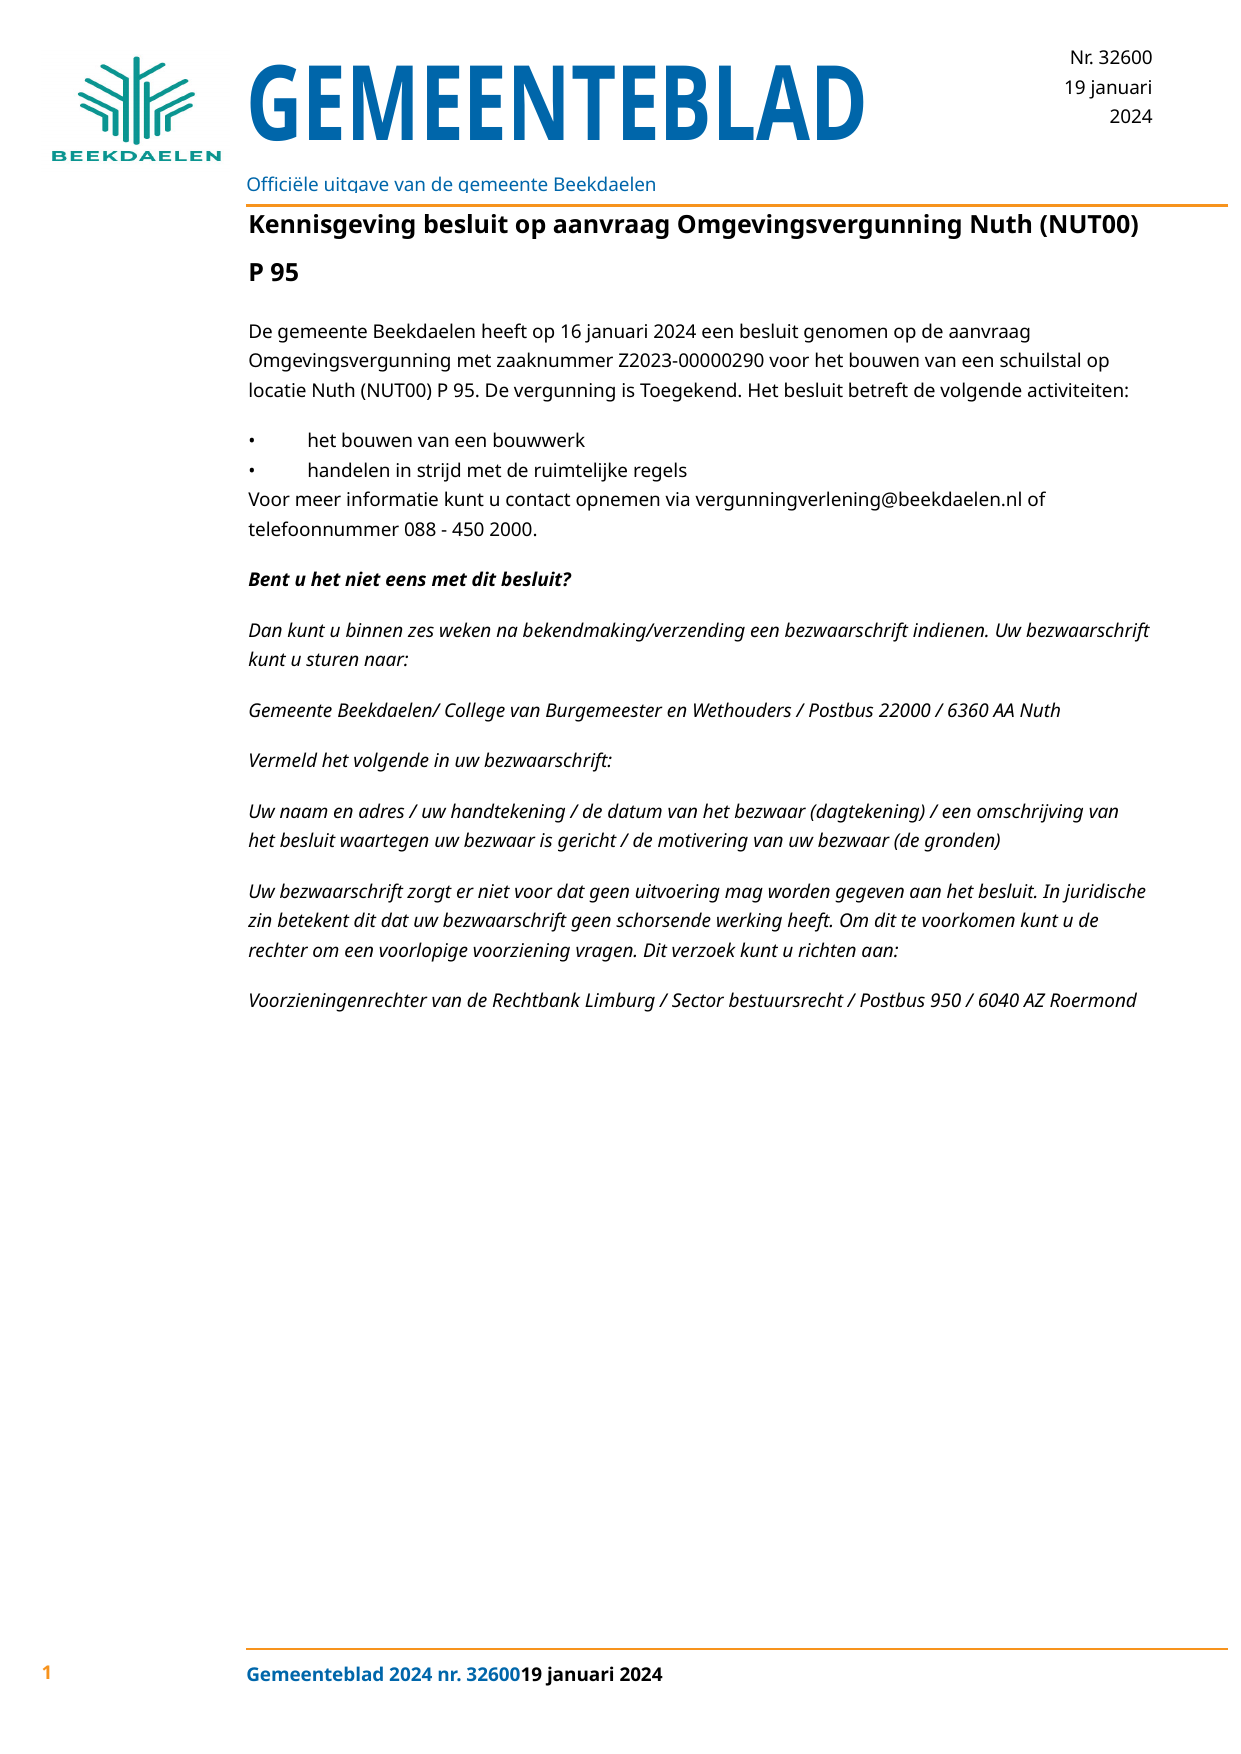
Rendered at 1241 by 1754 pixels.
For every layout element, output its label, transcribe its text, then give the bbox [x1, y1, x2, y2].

text Voorzieningenrechter van de Rechtbank Limburg / Sector bestuursrecht / Postbus 950 / 6040 AZ Roermond [248, 987, 1152, 1013]
text Uw naam en adres / uw handtekening / de datum van het bezwaar (dagtekening) / een omschrijving van het besluit waartegen uw bezwaar is gericht / de motivering van uw bezwaar (de gronden) [248, 798, 1152, 853]
text De gemeente Beekdaelen heeft op 16 januari 2024 een besluit genomen op de aanvraag Omgevingsvergunning met zaaknummer Z2023-00000290 voor het bouwen van een schuilstal op locatie Nuth (NUT00) P 95. De vergunning is Toegekend. Het besluit betreft de volgende activiteiten: [248, 318, 1152, 403]
text Voor meer informatie kunt u contact opnemen via vergunningverlening@beekdaelen.nl of telefoonnummer 088 - 450 2000. [248, 487, 1152, 542]
text Kennisgeving besluit op aanvraag Omgevingsvergunning Nuth (NUT00) P 95 [248, 207, 1152, 288]
text Uw bezwaarschrift zorgt er niet voor dat geen uitvoering mag worden gegeven aan het besluit. In juridische zin betekent dit dat uw bezwaarschrift geen schorsende werking heeft. Om dit te voorkomen kunt u de rechter om een voorlopige voorziening vragen. Dit verzoek kunt u richten aan: [248, 878, 1152, 963]
list handelen in strijd met de ruimtelijke regels [248, 457, 1152, 483]
text Vermeld het volgende in uw bezwaarschrift: [248, 747, 1152, 773]
list het bouwen van een bouwwerk [248, 427, 1152, 453]
text Dan kunt u binnen zes weken na bekendmaking/verzending een bezwaarschrift indienen. Uw bezwaarschrift kunt u sturen naar: [248, 617, 1152, 672]
picture [41, 47, 231, 172]
text Bent u het niet eens met dit besluit? [248, 567, 1152, 592]
text Gemeente Beekdaelen/ College van Burgemeester en Wethouders / Postbus 22000 / 6360 AA Nuth [248, 697, 1152, 723]
